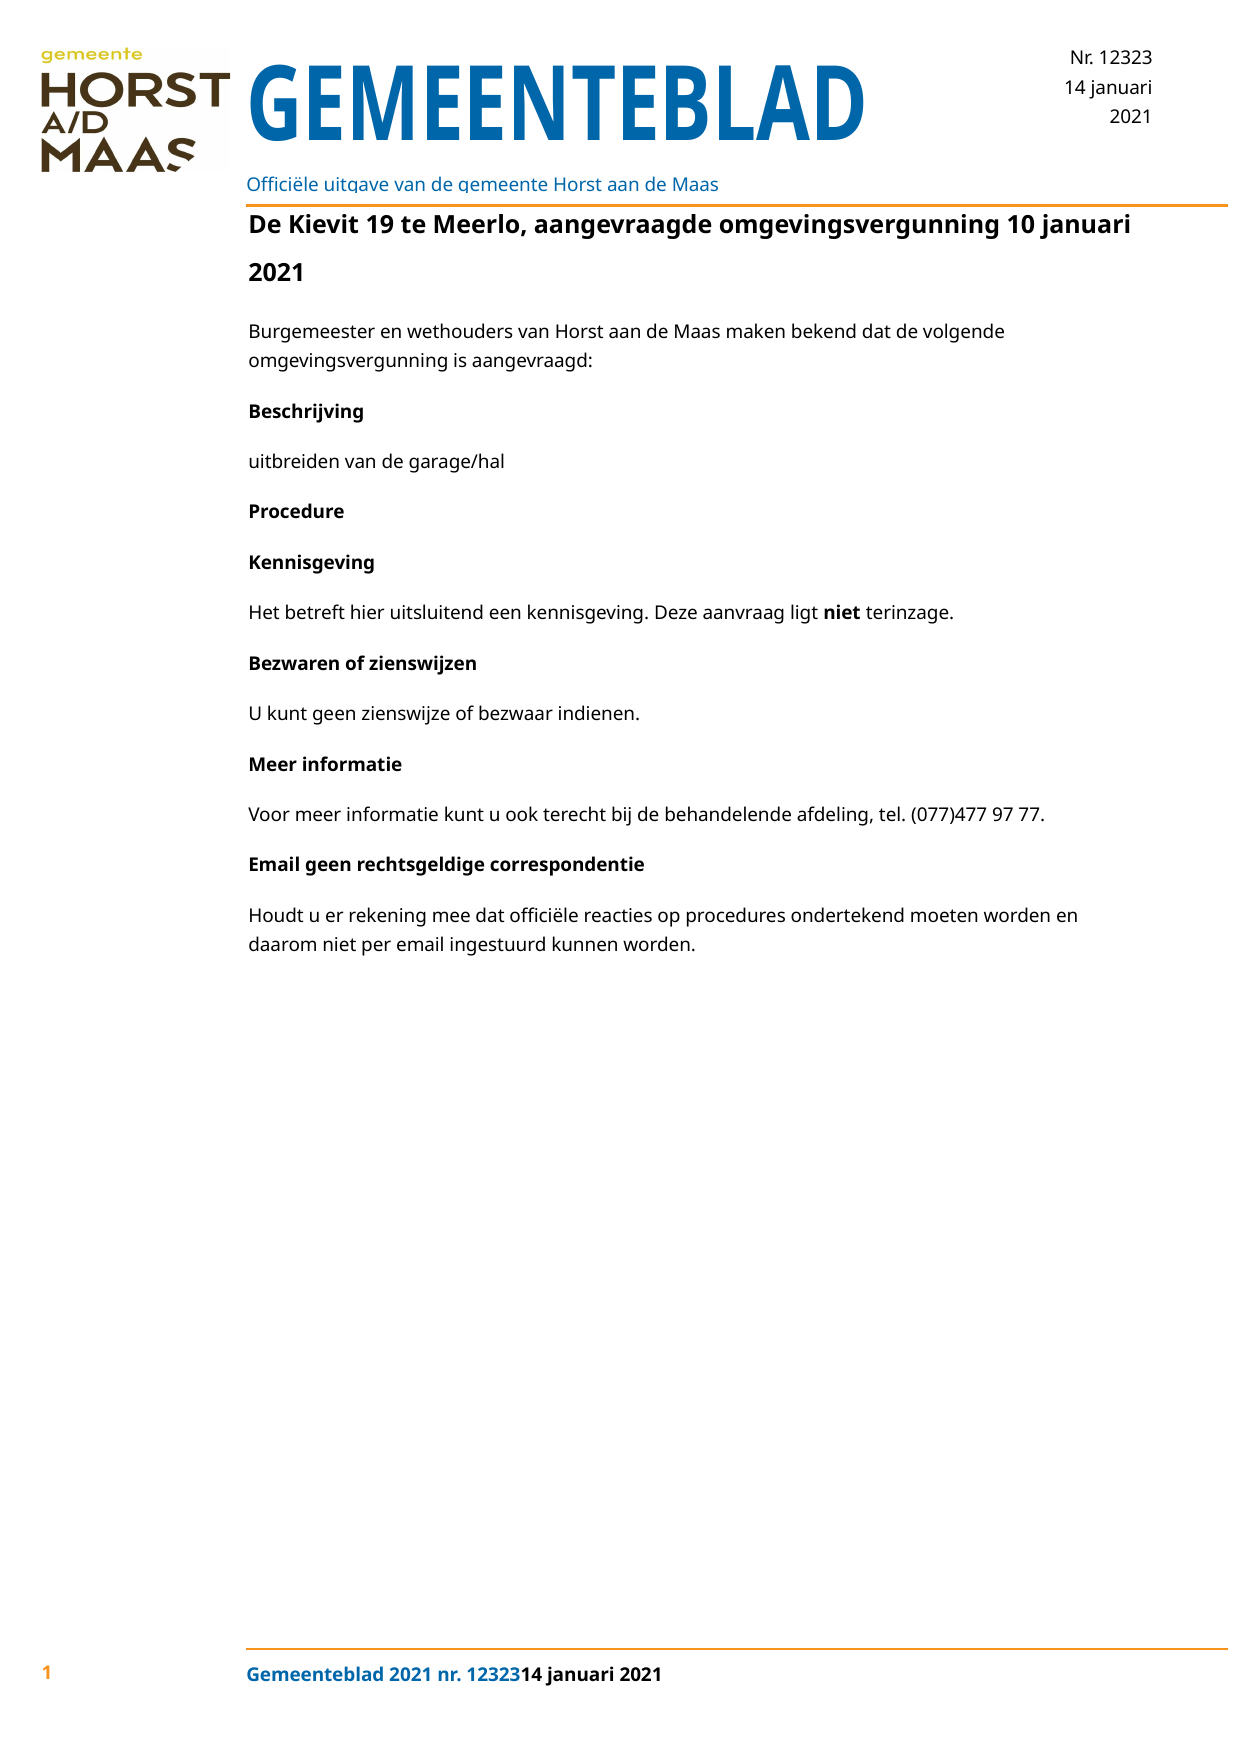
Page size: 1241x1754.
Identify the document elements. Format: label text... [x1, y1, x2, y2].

text De Kievit 19 te Meerlo, aangevraagde omgevingsvergunning 10 januari 2021 [248, 207, 1152, 288]
text Meer informatie [248, 751, 1152, 777]
picture [41, 47, 231, 172]
text Houdt u er rekening mee dat officiële reacties op procedures ondertekend moeten worden en daarom niet per email ingestuurd kunnen worden. [248, 902, 1152, 957]
text Voor meer informatie kunt u ook terecht bij de behandelende afdeling, tel. (077)477 97 77. [248, 801, 1152, 827]
text Beschrijving [248, 398, 1152, 424]
text Burgemeester en wethouders van Horst aan de Maas maken bekend dat de volgende omgevingsvergunning is aangevraagd: [248, 318, 1152, 373]
text Kennisgeving [248, 549, 1152, 575]
text Procedure [248, 499, 1152, 524]
text Het betreft hier uitsluitend een kennisgeving. Deze aanvraag ligt niet terinzage. [248, 599, 1152, 625]
text uitbreiden van de garage/hal [248, 448, 1152, 474]
text U kunt geen zienswijze of bezwaar indienen. [248, 700, 1152, 726]
text Bezwaren of zienswijzen [248, 650, 1152, 676]
text Email geen rechtsgeldige correspondentie [248, 852, 1152, 877]
